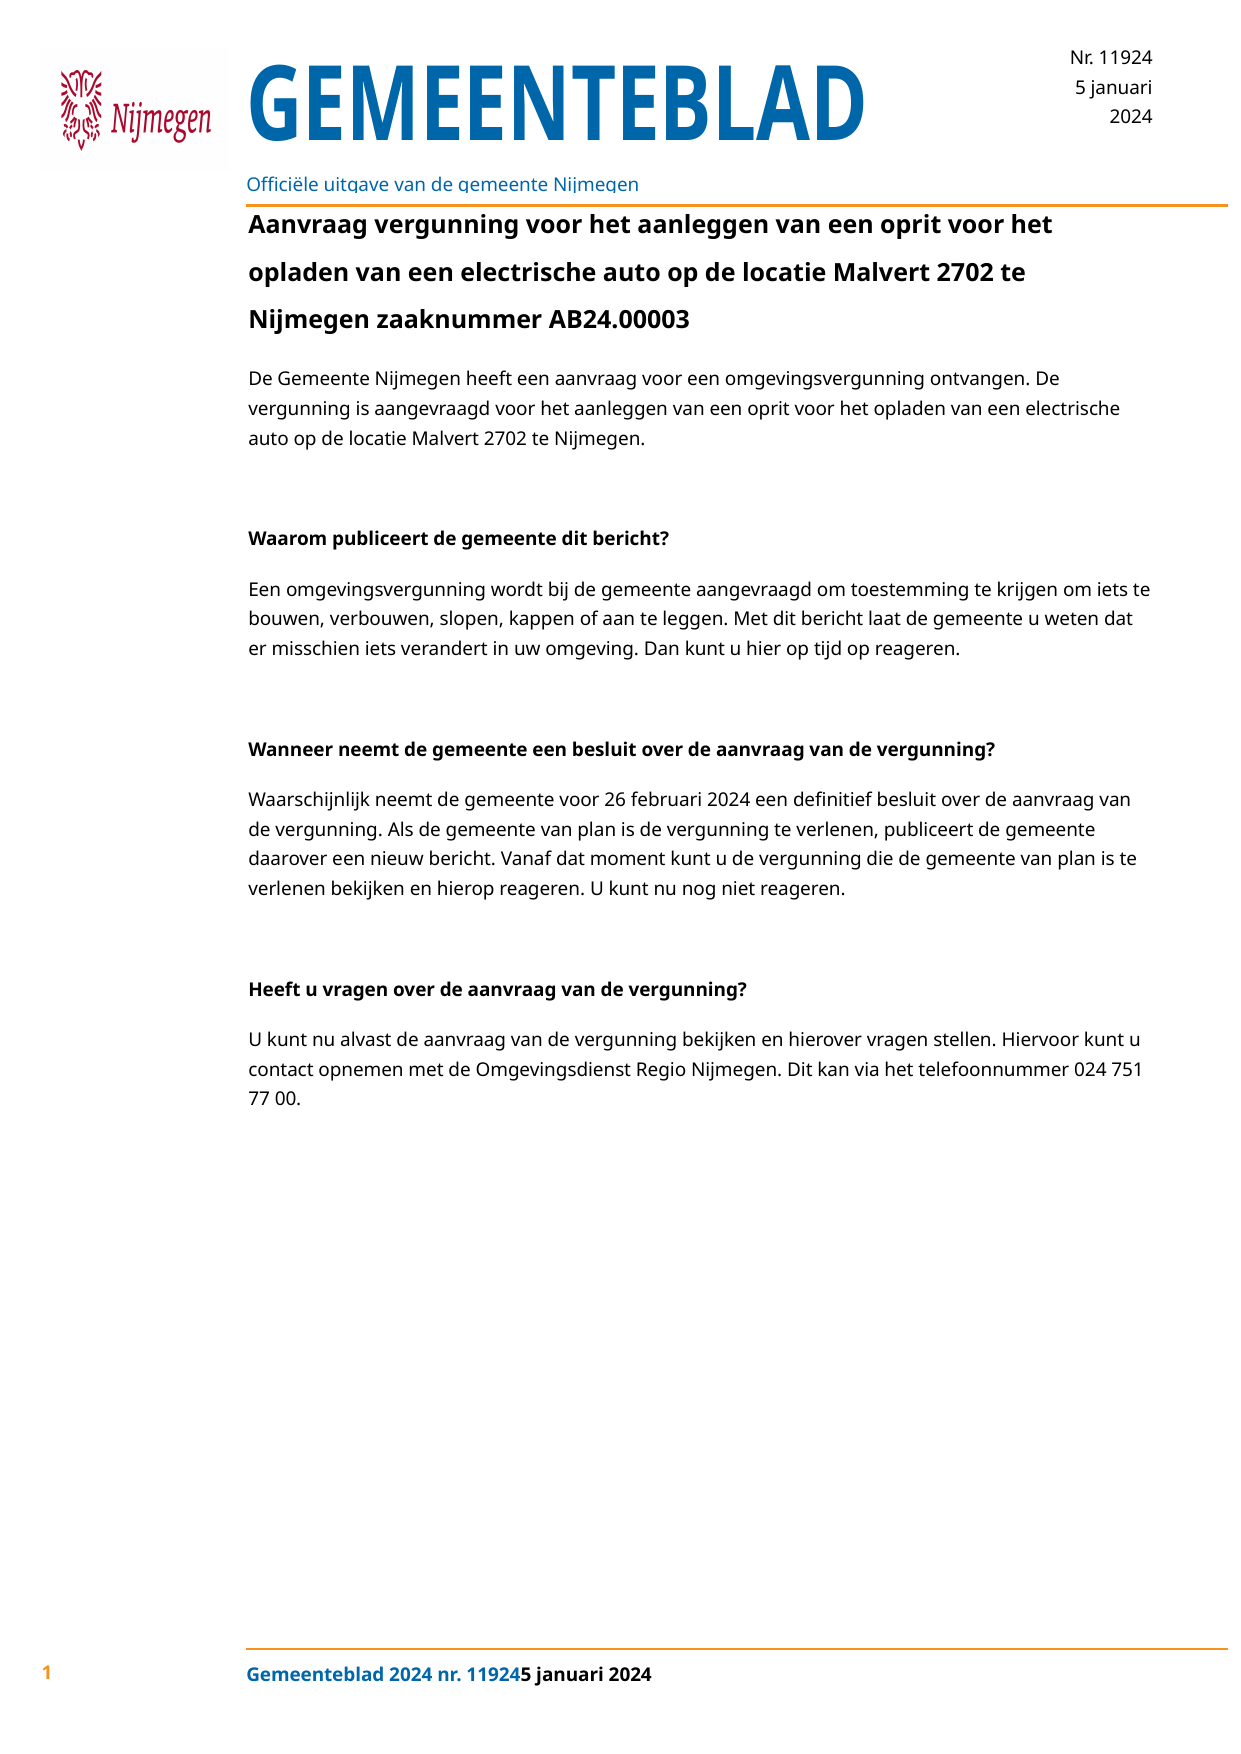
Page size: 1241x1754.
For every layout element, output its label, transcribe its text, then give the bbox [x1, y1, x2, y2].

text Een omgevingsvergunning wordt bij de gemeente aangevraagd om toestemming te krijgen om iets te bouwen, verbouwen, slopen, kappen of aan te leggen. Met dit bericht laat de gemeente u weten dat er misschien iets verandert in uw omgeving. Dan kunt u hier op tijd op reageren. [248, 576, 1152, 661]
text Waarschijnlijk neemt de gemeente voor 26 februari 2024 een definitief besluit over de aanvraag van de vergunning. Als de gemeente van plan is de vergunning te verlenen, publiceert de gemeente daarover een nieuw bericht. Vanaf dat moment kunt u de vergunning die de gemeente van plan is te verlenen bekijken en hierop reageren. U kunt nu nog niet reageren. [248, 786, 1152, 901]
text Wanneer neemt de gemeente een besluit over de aanvraag van de vergunning? [248, 736, 1152, 762]
text Heeft u vragen over de aanvraag van de vergunning? [248, 976, 1152, 1002]
text De Gemeente Nijmegen heeft een aanvraag voor een omgevingsvergunning ontvangen. De vergunning is aangevraagd voor het aanleggen van een oprit voor het opladen van een electrische auto op de locatie Malvert 2702 te Nijmegen. [248, 366, 1152, 450]
text Waarom publiceert de gemeente dit bericht? [248, 526, 1152, 551]
text U kunt nu alvast de aanvraag van de vergunning bekijken en hierover vragen stellen. Hiervoor kunt u contact opnemen met de Omgevingsdienst Regio Nijmegen. Dit kan via het telefoonnummer 024 751 77 00. [248, 1026, 1152, 1111]
picture [41, 47, 231, 172]
text Aanvraag vergunning voor het aanleggen van een oprit voor het opladen van een electrische auto op de locatie Malvert 2702 te Nijmegen zaaknummer AB24.00003 [248, 207, 1152, 336]
